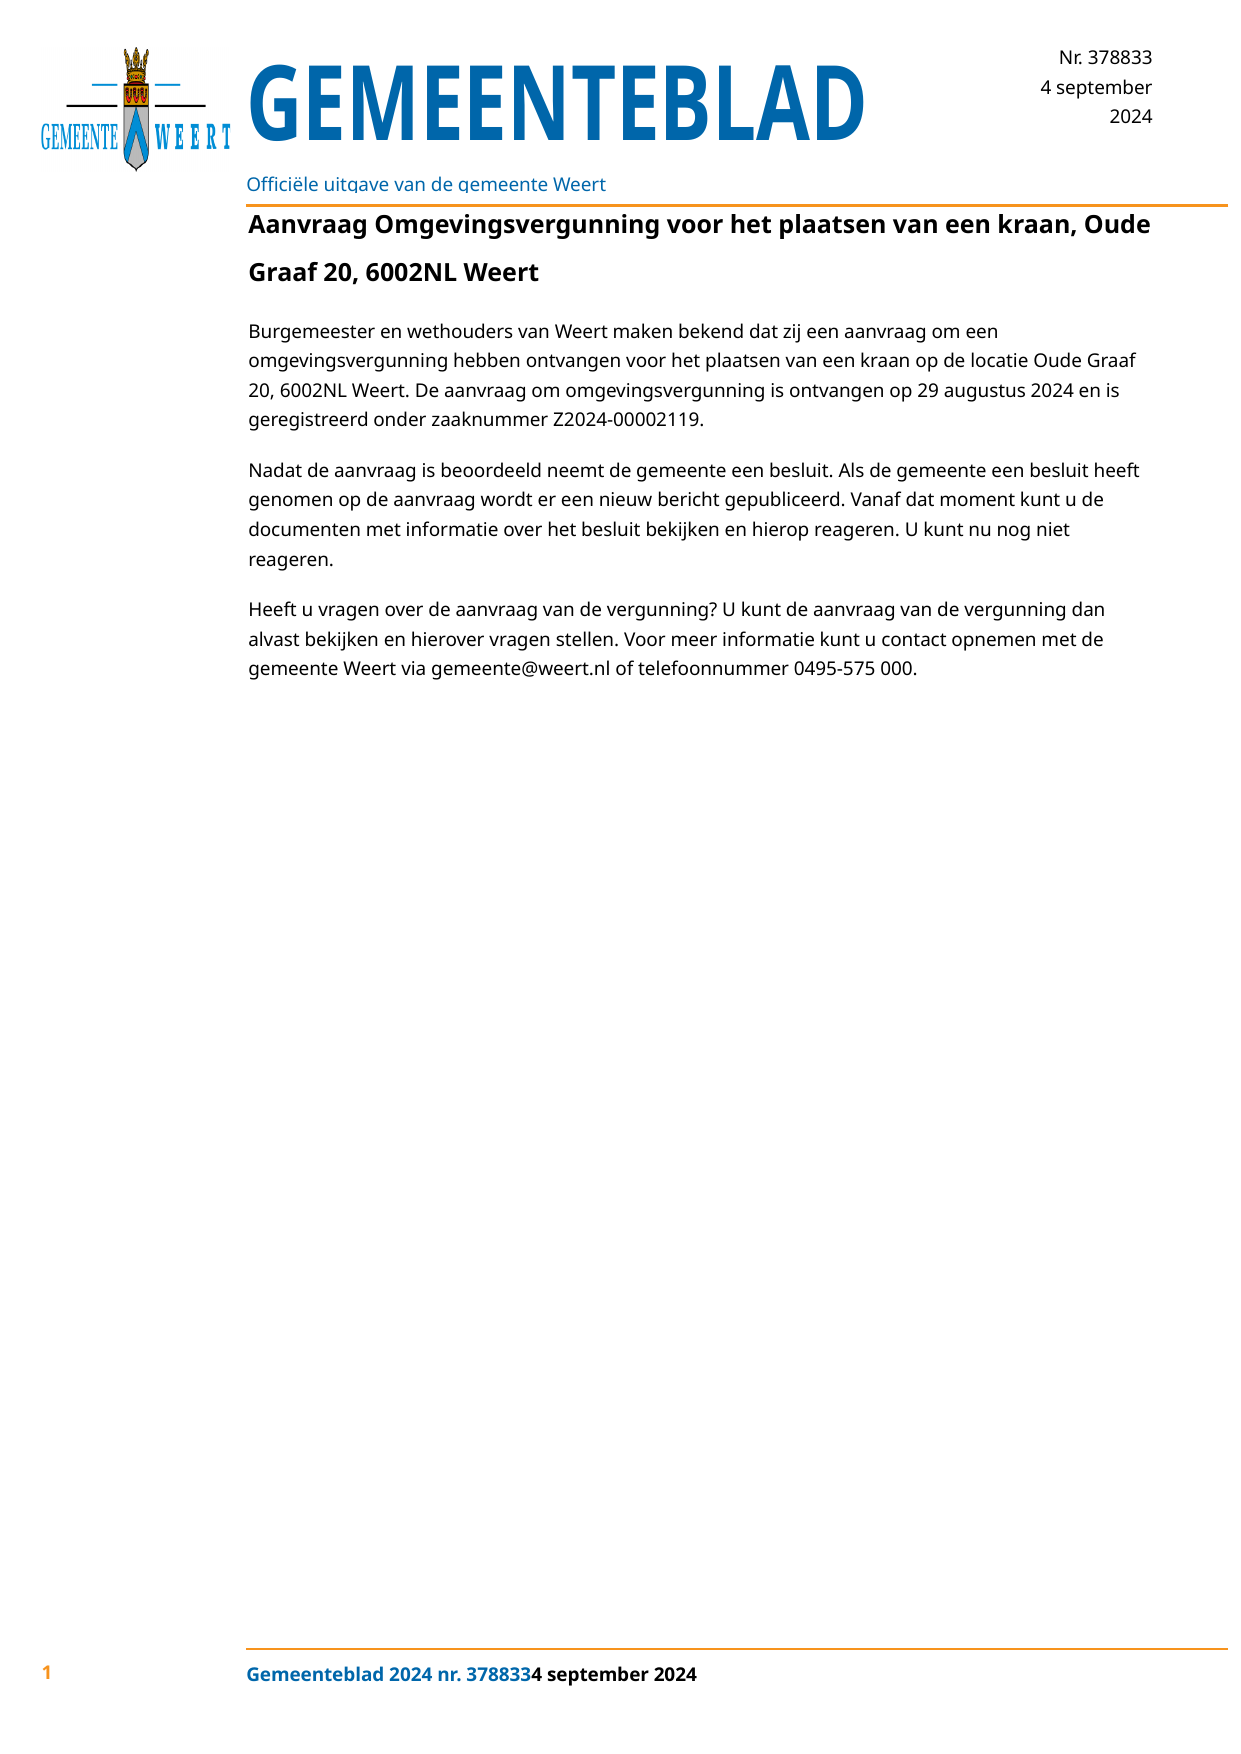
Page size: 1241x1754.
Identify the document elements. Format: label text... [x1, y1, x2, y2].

text Aanvraag Omgevingsvergunning voor het plaatsen van een kraan, Oude Graaf 20, 6002NL Weert [248, 207, 1152, 288]
text Nadat de aanvraag is beoordeeld neemt de gemeente een besluit. Als de gemeente een besluit heeft genomen op de aanvraag wordt er een nieuw bericht gepubliceerd. Vanaf dat moment kunt u de documenten met informatie over het besluit bekijken en hierop reageren. U kunt nu nog niet reageren. [248, 457, 1152, 572]
text Burgemeester en wethouders van Weert maken bekend dat zij een aanvraag om een omgevingsvergunning hebben ontvangen voor het plaatsen van een kraan op de locatie Oude Graaf 20, 6002NL Weert. De aanvraag om omgevingsvergunning is ontvangen op 29 augustus 2024 en is geregistreerd onder zaaknummer Z2024-00002119. [248, 318, 1152, 432]
text Heeft u vragen over de aanvraag van de vergunning? U kunt de aanvraag van de vergunning dan alvast bekijken en hierover vragen stellen. Voor meer informatie kunt u contact opnemen met de gemeente Weert via gemeente@weert.nl of telefoonnummer 0495-575 000. [248, 596, 1152, 681]
picture [41, 47, 231, 172]
